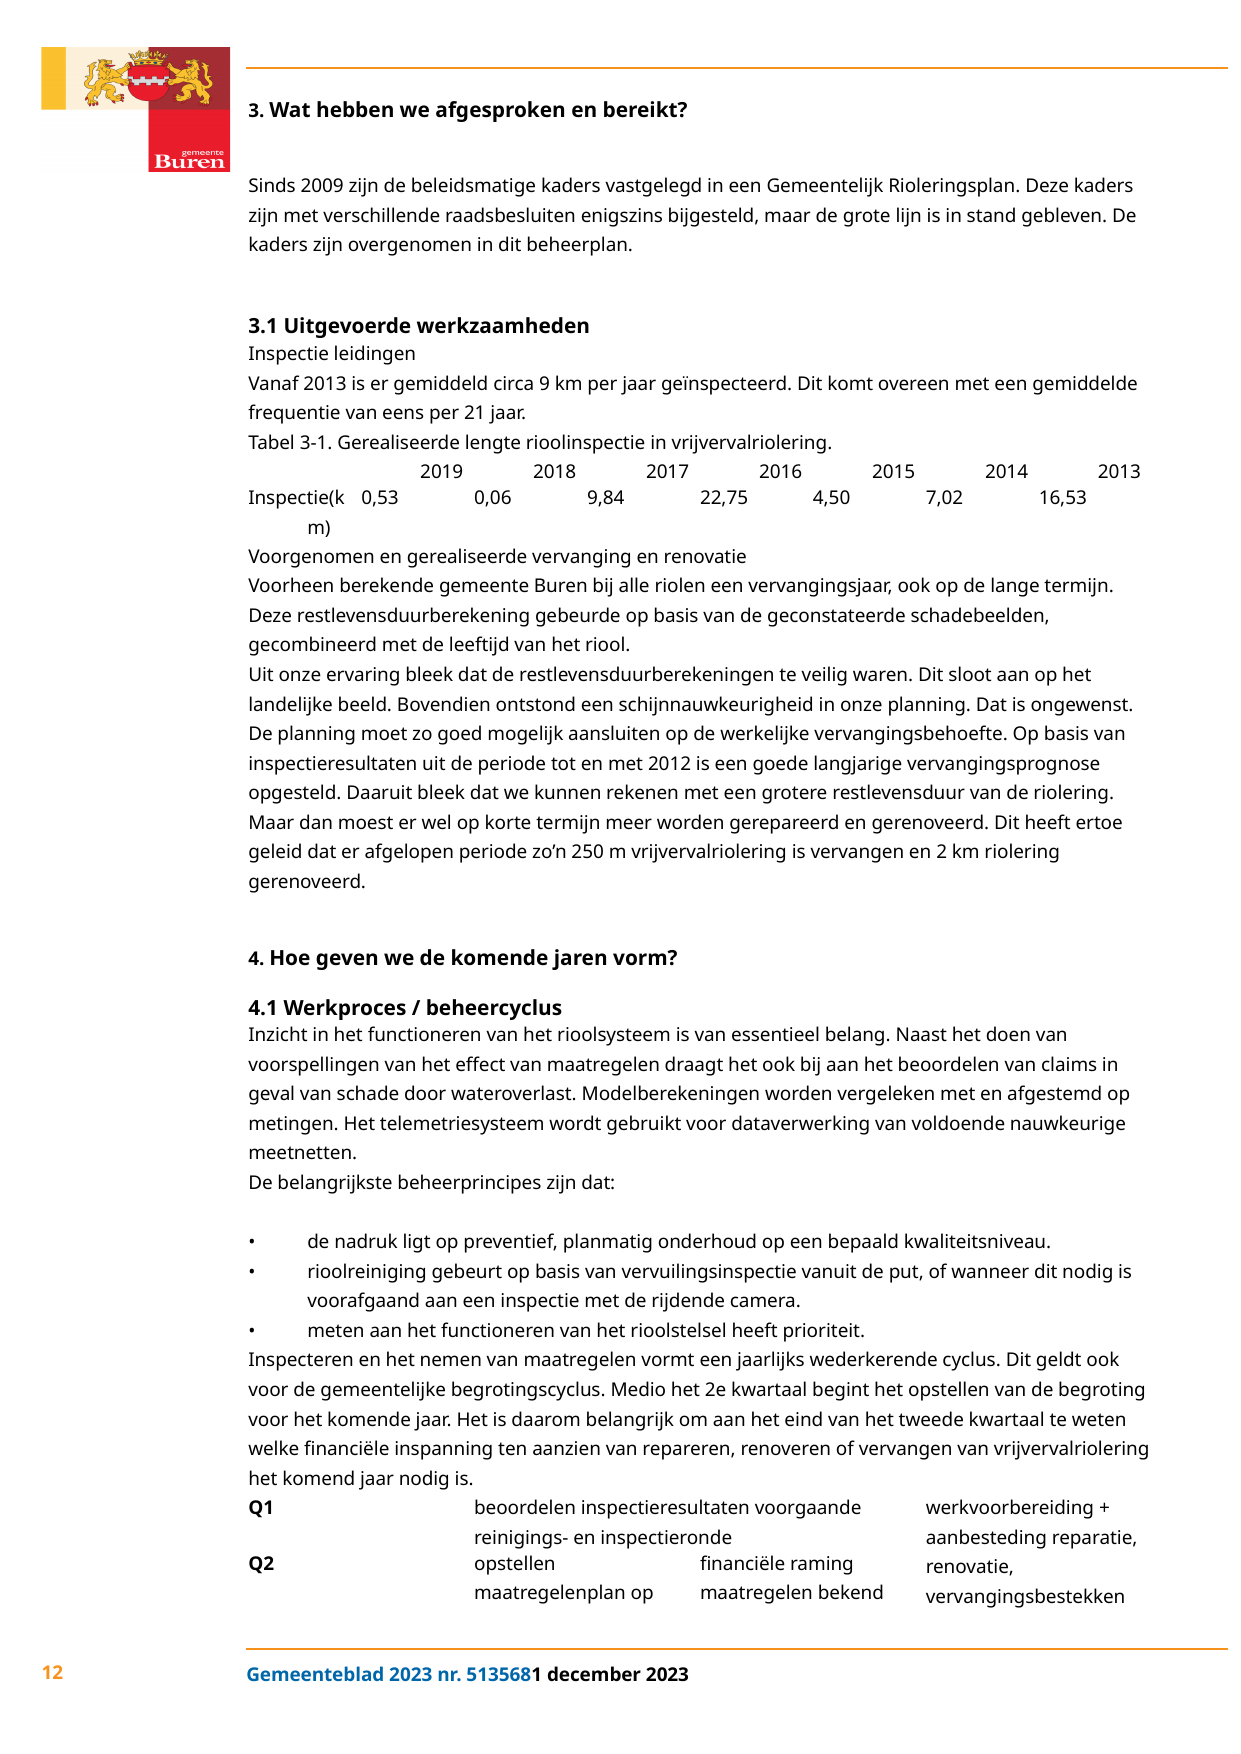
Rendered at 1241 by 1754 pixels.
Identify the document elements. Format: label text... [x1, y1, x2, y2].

table_header 2018 [474, 459, 587, 484]
table_header 2013 [1039, 459, 1152, 484]
table_header [248, 459, 361, 484]
list rioolreiniging gebeurt op basis van vervuilingsinspectie vanuit de put, of wanneer dit nodig is voorafgaand aan een inspectie met de rijdende camera. [248, 1258, 1152, 1313]
text Vanaf 2013 is er gemiddeld circa 9 km per jaar geïnspecteerd. Dit komt overeen met een gemiddelde frequentie van eens per 21 jaar. [248, 370, 1152, 425]
table_cell 4,50 [813, 484, 926, 539]
table_cell (km) [248, 484, 361, 539]
text 4. Hoe geven we de komende jaren vorm? [248, 943, 1152, 972]
text 3. Wat hebben we afgesproken en bereikt? [248, 95, 1152, 123]
text Inzicht in het functioneren van het rioolsysteem is van essentieel belang. Naast het doen van voorspellingen van het effect van maatregelen draagt het ook bij aan het beoordelen van claims in geval van schade door wateroverlast. Modelberekeningen worden vergeleken met en afgestemd op metingen. Het telemetriesysteem wordt gebruikt voor dataverwerking van voldoende nauwkeurige meetnetten. [248, 1021, 1152, 1165]
picture [41, 47, 231, 172]
table_header 2019 [361, 459, 474, 484]
table_header werkvoorbereiding + aanbesteding reparatie, renovatie, vervangingsbestekken [926, 1495, 1152, 1609]
table_header 2015 [813, 459, 926, 484]
table_header 2014 [926, 459, 1038, 484]
text 3.1 Uitgevoerde werkzaamheden [248, 312, 1152, 340]
text Inspectie leidingen [248, 340, 1152, 366]
table_header 2017 [587, 459, 700, 484]
table_cell 16,53 [1039, 484, 1152, 539]
text De belangrijkste beheerprincipes zijn dat: [248, 1169, 1152, 1195]
table_header Q1 [248, 1495, 474, 1550]
text Tabel 3‑1. Gerealiseerde lengte rioolinspectie in vrijvervalriolering. [248, 429, 1152, 454]
text Voorheen berekende gemeente Buren bij alle riolen een vervangingsjaar, ook op de lange termijn. Deze restlevensduurberekening gebeurde op basis van de geconstateerde schadebeelden, gecombineerd met de leeftijd van het riool. [248, 572, 1152, 657]
text Sinds 2009 zijn de beleidsmatige kaders vastgelegd in een Gemeentelijk Rioleringsplan. Deze kaders zijn met verschillende raadsbesluiten enigszins bijgesteld, maar de grote lijn is in stand gebleven. De kaders zijn overgenomen in dit beheerplan. [248, 172, 1152, 257]
text Uit onze ervaring bleek dat de restlevensduurberekeningen te veilig waren. Dit sloot aan op het landelijke beeld. Bovendien ontstond een schijnnauwkeurigheid in onze planning. Dat is ongewenst. De planning moet zo goed mogelijk aansluiten op de werkelijke vervangingsbehoefte. Op basis van inspectieresultaten uit de periode tot en met 2012 is een goede langjarige vervangingsprognose opgesteld. Daaruit bleek dat we kunnen rekenen met een grotere restlevensduur van de riolering. Maar dan moest er wel op korte termijn meer worden gerepareerd en gerenoveerd. Dit heeft ertoe geleid dat er afgelopen periode zo’n 250 m vrijvervalriolering is vervangen en 2 km riolering gerenoveerd. [248, 661, 1152, 894]
text Voorgenomen en gerealiseerde vervanging en renovatie [248, 543, 1152, 568]
text 4.1 Werkproces / beheercyclus [248, 993, 1152, 1021]
table_cell 0,53 [361, 484, 474, 539]
table_cell 7,02 [926, 484, 1038, 539]
text Inspecteren en het nemen van maatregelen vormt een jaarlijks wederkerende cyclus. Dit geldt ook voor de gemeentelijke begrotingscyclus. Medio het 2e kwartaal begint het opstellen van de begroting voor het komende jaar. Het is daarom belangrijk om aan het eind van het tweede kwartaal te weten welke financiële inspanning ten aanzien van repareren, renoveren of vervangen van vrijvervalriolering het komend jaar nodig is. [248, 1347, 1152, 1491]
table_header beoordelen inspectieresultaten voorgaande reinigings- en inspectieronde [474, 1495, 926, 1550]
table_cell 0,06 [474, 484, 587, 539]
table_header 2016 [700, 459, 813, 484]
table_cell opstellen maatregelenplan op [474, 1550, 700, 1609]
table_cell financiële raming maatregelen bekend [700, 1550, 926, 1609]
table_cell Q2 [248, 1550, 474, 1609]
list meten aan het functioneren van het rioolstelsel heeft prioriteit. [248, 1317, 1152, 1343]
list de nadruk ligt op preventief, planmatig onderhoud op een bepaald kwaliteitsniveau. [248, 1228, 1152, 1254]
table_cell 9,84 [587, 484, 700, 539]
table_cell 22,75 [700, 484, 813, 539]
